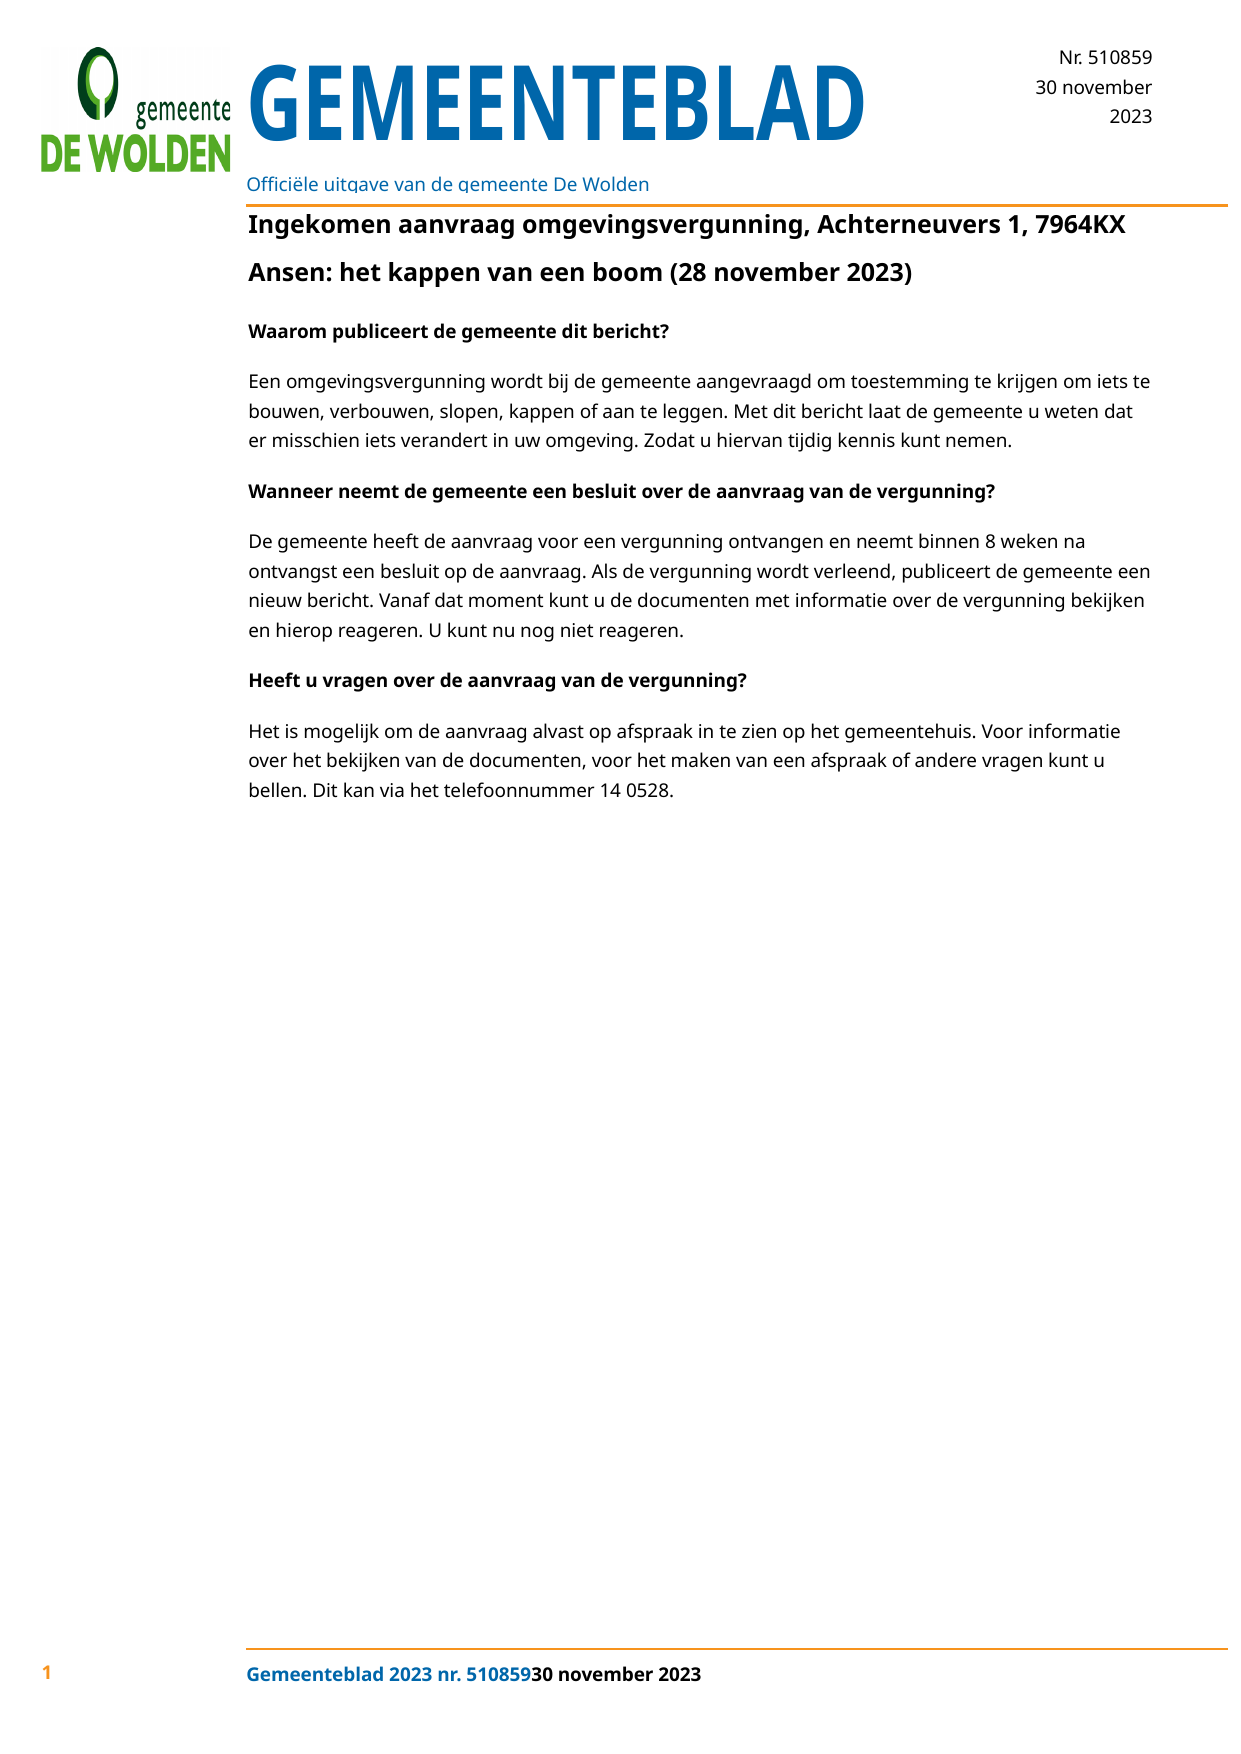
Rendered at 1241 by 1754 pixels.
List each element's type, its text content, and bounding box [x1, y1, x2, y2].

text Heeft u vragen over de aanvraag van de vergunning? [248, 667, 1152, 693]
picture [41, 47, 231, 172]
text Het is mogelijk om de aanvraag alvast op afspraak in te zien op het gemeentehuis. Voor informatie over het bekijken van de documenten, voor het maken van een afspraak of andere vragen kunt u bellen. Dit kan via het telefoonnummer 14 0528. [248, 718, 1152, 803]
text De gemeente heeft de aanvraag voor een vergunning ontvangen en neemt binnen 8 weken na ontvangst een besluit op de aanvraag. Als de vergunning wordt verleend, publiceert de gemeente een nieuw bericht. Vanaf dat moment kunt u de documenten met informatie over de vergunning bekijken en hierop reageren. U kunt nu nog niet reageren. [248, 528, 1152, 643]
text Wanneer neemt de gemeente een besluit over de aanvraag van de vergunning? [248, 478, 1152, 504]
text Waarom publiceert de gemeente dit bericht? [248, 318, 1152, 344]
text Ingekomen aanvraag omgevingsvergunning, Achterneuvers 1, 7964KX Ansen: het kappen van een boom (28 november 2023) [248, 207, 1152, 288]
text Een omgevingsvergunning wordt bij de gemeente aangevraagd om toestemming te krijgen om iets te bouwen, verbouwen, slopen, kappen of aan te leggen. Met dit bericht laat de gemeente u weten dat er misschien iets verandert in uw omgeving. Zodat u hiervan tijdig kennis kunt nemen. [248, 368, 1152, 453]
